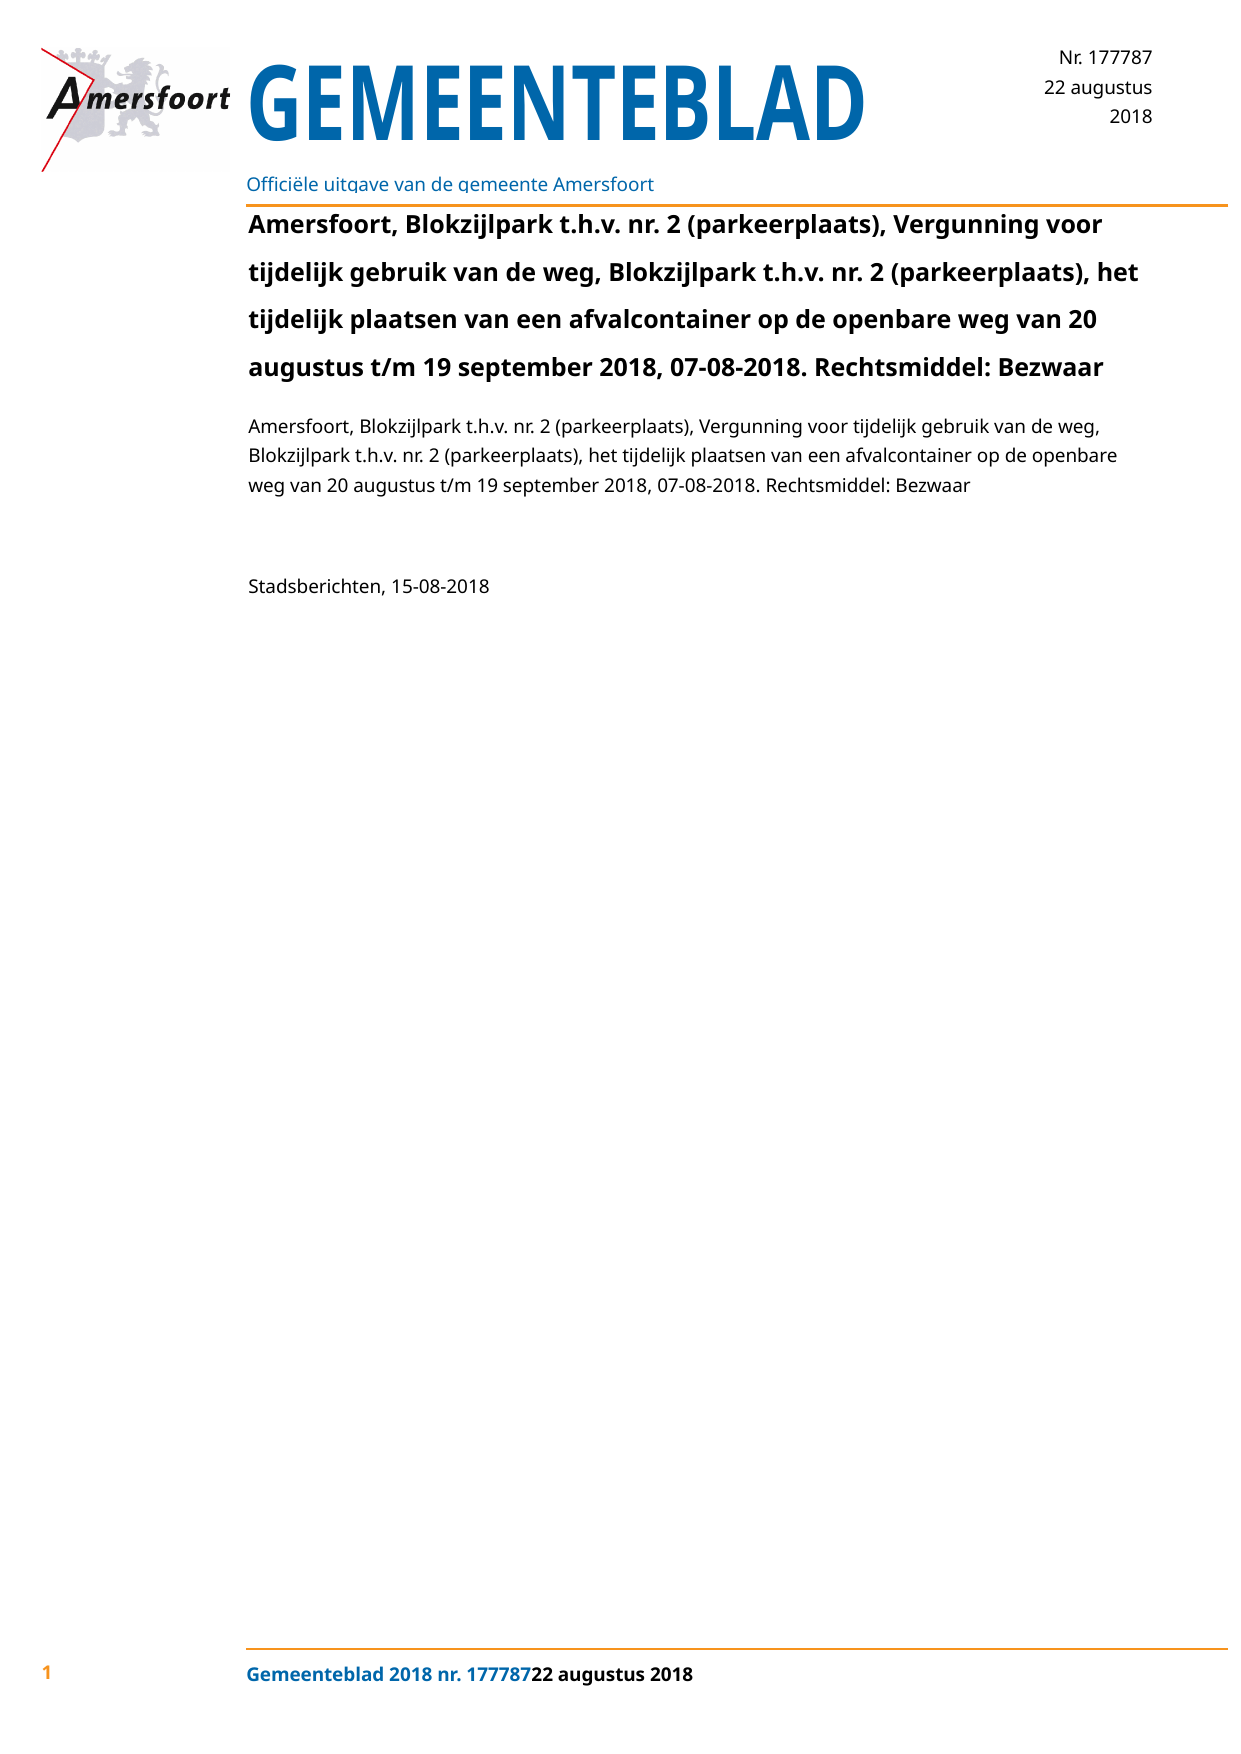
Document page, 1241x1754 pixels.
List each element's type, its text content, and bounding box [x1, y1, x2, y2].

picture [41, 47, 231, 172]
text Amersfoort, Blokzijlpark t.h.v. nr. 2 (parkeerplaats), Vergunning voor tijdelijk gebruik van de weg, Blokzijlpark t.h.v. nr. 2 (parkeerplaats), het tijdelijk plaatsen van een afvalcontainer op de openbare weg van 20 augustus t/m 19 september 2018, 07-08-2018. Rechtsmiddel: Bezwaar [248, 413, 1152, 498]
text Amersfoort, Blokzijlpark t.h.v. nr. 2 (parkeerplaats), Vergunning voor tijdelijk gebruik van de weg, Blokzijlpark t.h.v. nr. 2 (parkeerplaats), het tijdelijk plaatsen van een afvalcontainer op de openbare weg van 20 augustus t/m 19 september 2018, 07-08-2018. Rechtsmiddel: Bezwaar [248, 207, 1152, 384]
text Stadsberichten, 15-08-2018 [248, 573, 1152, 599]
